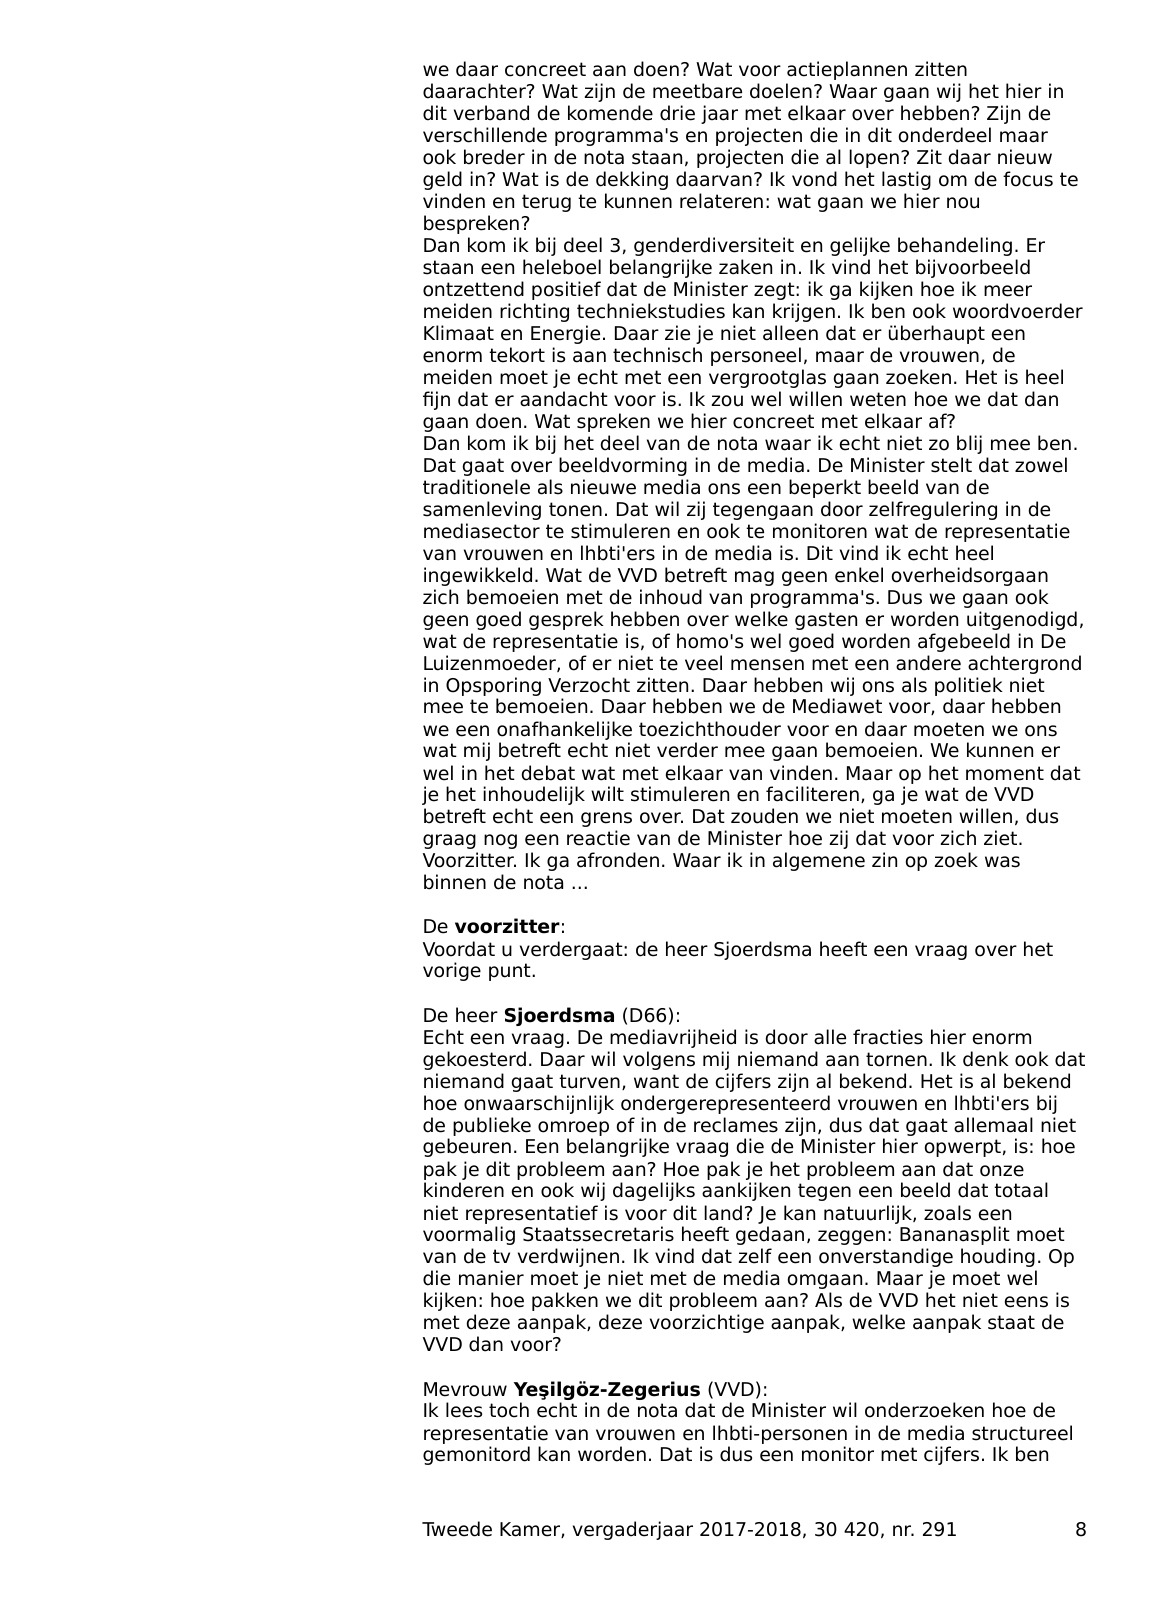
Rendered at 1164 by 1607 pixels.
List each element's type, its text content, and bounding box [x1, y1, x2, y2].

text De heer Sjoerdsma (D66): [422, 1004, 1087, 1027]
text Dan kom ik bij deel 3, genderdiversiteit en gelijke behandeling. Er staan een heleboel belangrijke zaken in. Ik vind het bijvoorbeeld ontzettend positief dat de Minister zegt: ik ga kijken hoe ik meer meiden richting techniekstudies kan krijgen. Ik ben ook woordvoerder Klimaat en Energie. Daar zie je niet alleen dat er überhaupt een enorm tekort is aan technisch personeel, maar de vrouwen, de meiden moet je echt met een vergrootglas gaan zoeken. Het is heel fijn dat er aandacht voor is. Ik zou wel willen weten hoe we dat dan gaan doen. Wat spreken we hier concreet met elkaar af? [422, 235, 1087, 433]
text De voorzitter: [422, 916, 1087, 938]
text Echt een vraag. De mediavrijheid is door alle fracties hier enorm gekoesterd. Daar wil volgens mij niemand aan tornen. Ik denk ook dat niemand gaat turven, want de cijfers zijn al bekend. Het is al bekend hoe onwaarschijnlijk ondergerepresenteerd vrouwen en lhbti'ers bij de publieke omroep of in de reclames zijn, dus dat gaat allemaal niet gebeuren. Een belangrijke vraag die de Minister hier opwerpt, is: hoe pak je dit probleem aan? Hoe pak je het probleem aan dat onze kinderen en ook wij dagelijks aankijken tegen een beeld dat totaal niet representatief is voor dit land? Je kan natuurlijk, zoals een voormalig Staatssecretaris heeft gedaan, zeggen: Bananasplit moet van de tv verdwijnen. Ik vind dat zelf een onverstandige houding. Op die manier moet je niet met de media omgaan. Maar je moet wel kijken: hoe pakken we dit probleem aan? Als de VVD het niet eens is met deze aanpak, deze voorzichtige aanpak, welke aanpak staat de VVD dan voor? [422, 1027, 1087, 1356]
text we daar concreet aan doen? Wat voor actieplannen zitten daarachter? Wat zijn de meetbare doelen? Waar gaan wij het hier in dit verband de komende drie jaar met elkaar over hebben? Zijn de verschillende programma's en projecten die in dit onderdeel maar ook breder in de nota staan, projecten die al lopen? Zit daar nieuw geld in? Wat is de dekking daarvan? Ik vond het lastig om de focus te vinden en terug te kunnen relateren: wat gaan we hier nou bespreken? [422, 59, 1087, 235]
text Mevrouw Yeşilgöz-Zegerius (VVD): [422, 1378, 1087, 1400]
text Voorzitter. Ik ga afronden. Waar ik in algemene zin op zoek was binnen de nota ... [422, 850, 1087, 894]
text Voordat u verdergaat: de heer Sjoerdsma heeft een vraag over het vorige punt. [422, 938, 1087, 982]
text Ik lees toch echt in de nota dat de Minister wil onderzoeken hoe de representatie van vrouwen en lhbti-personen in de media structureel gemonitord kan worden. Dat is dus een monitor met cijfers. Ik ben [422, 1400, 1087, 1466]
text Dan kom ik bij het deel van de nota waar ik echt niet zo blij mee ben. Dat gaat over beeldvorming in de media. De Minister stelt dat zowel traditionele als nieuwe media ons een beperkt beeld van de samenleving tonen. Dat wil zij tegengaan door zelfregulering in de mediasector te stimuleren en ook te monitoren wat de representatie van vrouwen en lhbti'ers in de media is. Dit vind ik echt heel ingewikkeld. Wat de VVD betreft mag geen enkel overheidsorgaan zich bemoeien met de inhoud van programma's. Dus we gaan ook geen goed gesprek hebben over welke gasten er worden uitgenodigd, wat de representatie is, of homo's wel goed worden afgebeeld in De Luizenmoeder, of er niet te veel mensen met een andere achtergrond in Opsporing Verzocht zitten. Daar hebben wij ons als politiek niet mee te bemoeien. Daar hebben we de Mediawet voor, daar hebben we een onafhankelijke toezichthouder voor en daar moeten we ons wat mij betreft echt niet verder mee gaan bemoeien. We kunnen er wel in het debat wat met elkaar van vinden. Maar op het moment dat je het inhoudelijk wilt stimuleren en faciliteren, ga je wat de VVD betreft echt een grens over. Dat zouden we niet moeten willen, dus graag nog een reactie van de Minister hoe zij dat voor zich ziet. [422, 433, 1087, 850]
